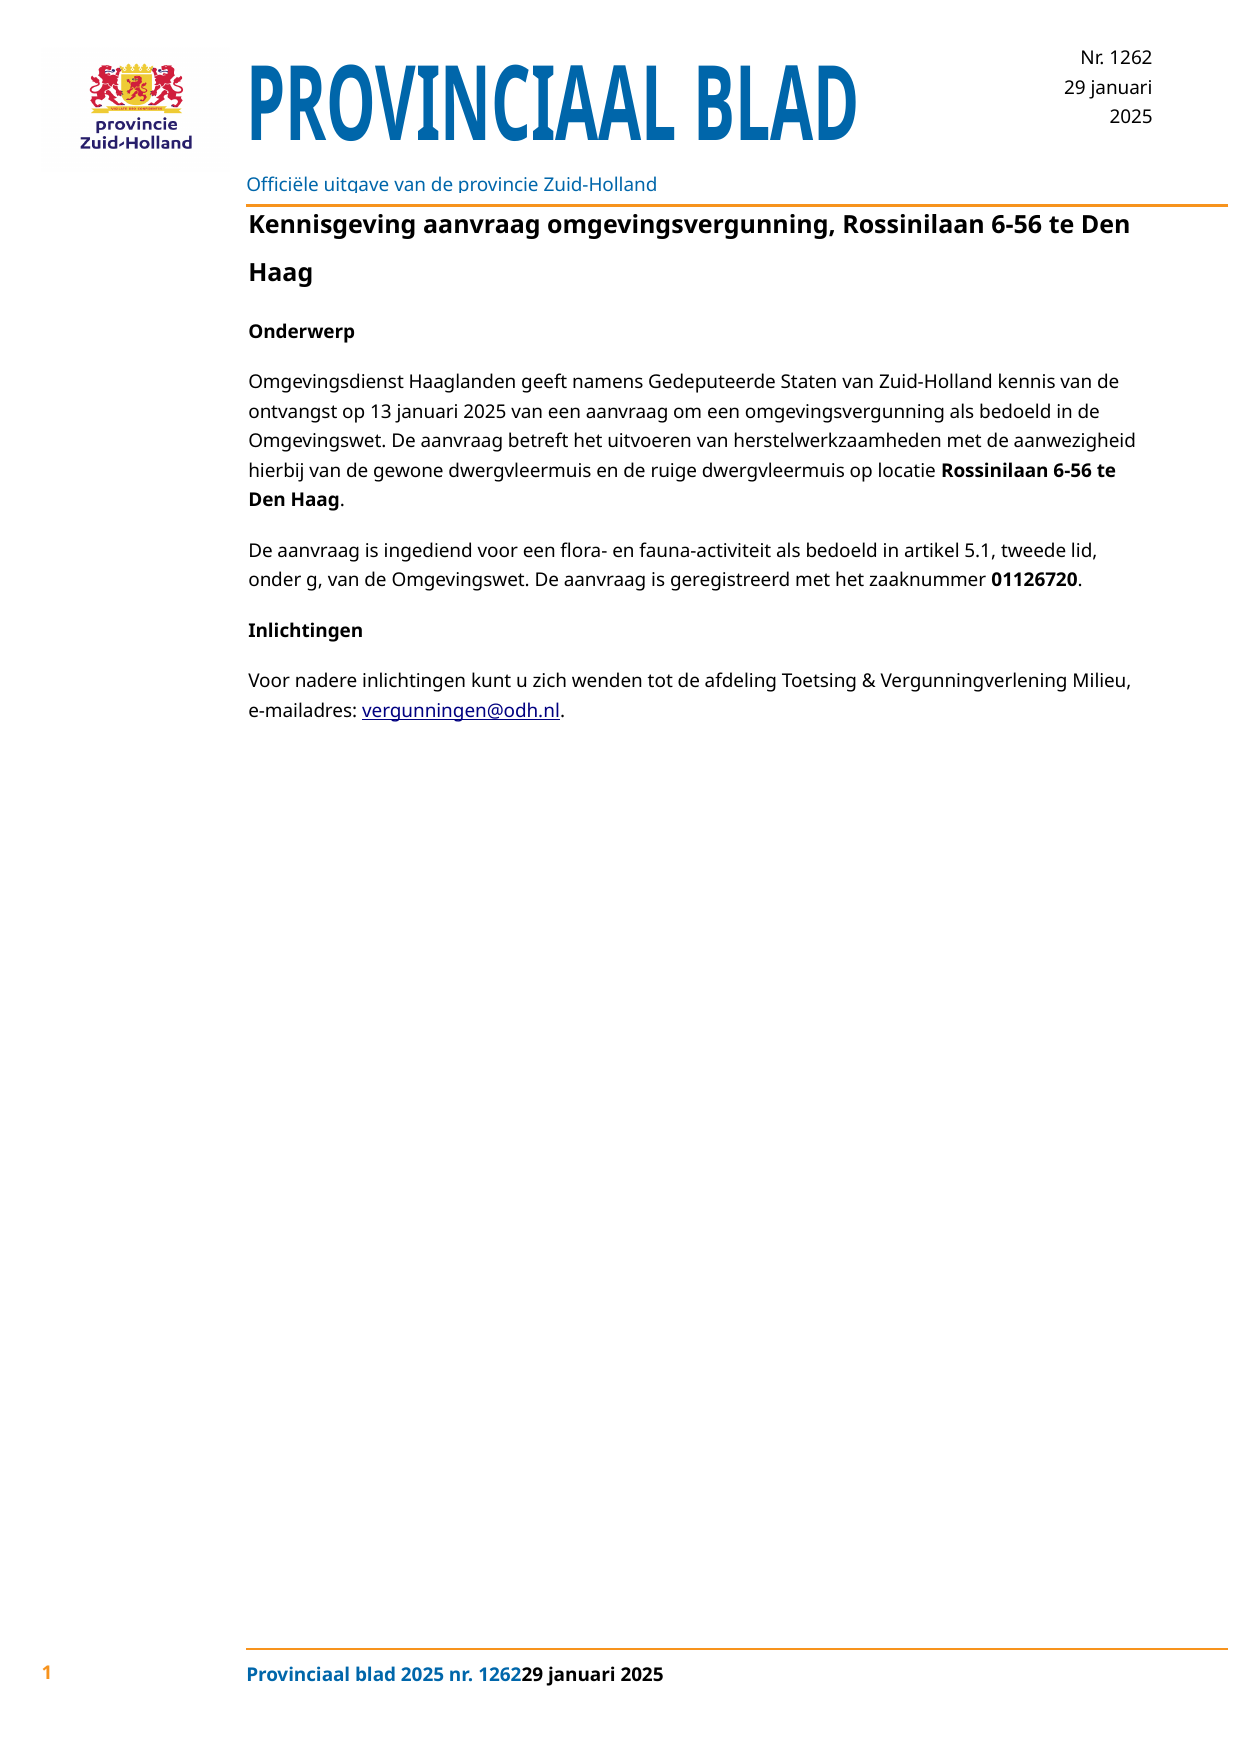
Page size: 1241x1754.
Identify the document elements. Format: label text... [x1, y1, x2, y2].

picture [41, 47, 231, 172]
text Inlichtingen [248, 617, 1152, 643]
text Omgevingsdienst Haaglanden geeft namens Gedeputeerde Staten van Zuid-Holland kennis van de ontvangst op 13 januari 2025 van een aanvraag om een omgevingsvergunning als bedoeld in de Omgevingswet. De aanvraag betreft het uitvoeren van herstelwerkzaamheden met de aanwezigheid hierbij van de gewone dwergvleermuis en de ruige dwergvleermuis op locatie Rossinilaan 6-56 te Den Haag. [248, 368, 1152, 512]
text Onderwerp [248, 318, 1152, 344]
text Kennisgeving aanvraag omgevingsvergunning, Rossinilaan 6-56 te Den Haag [248, 207, 1152, 288]
text Voor nadere inlichtingen kunt u zich wenden tot de afdeling Toetsing & Vergunningverlening Milieu, e-mailadres: vergunningen@odh.nl. [248, 667, 1152, 723]
text De aanvraag is ingediend voor een flora- en fauna-activiteit als bedoeld in artikel 5.1, tweede lid, onder g, van de Omgevingswet. De aanvraag is geregistreerd met het zaaknummer 01126720. [248, 537, 1152, 592]
